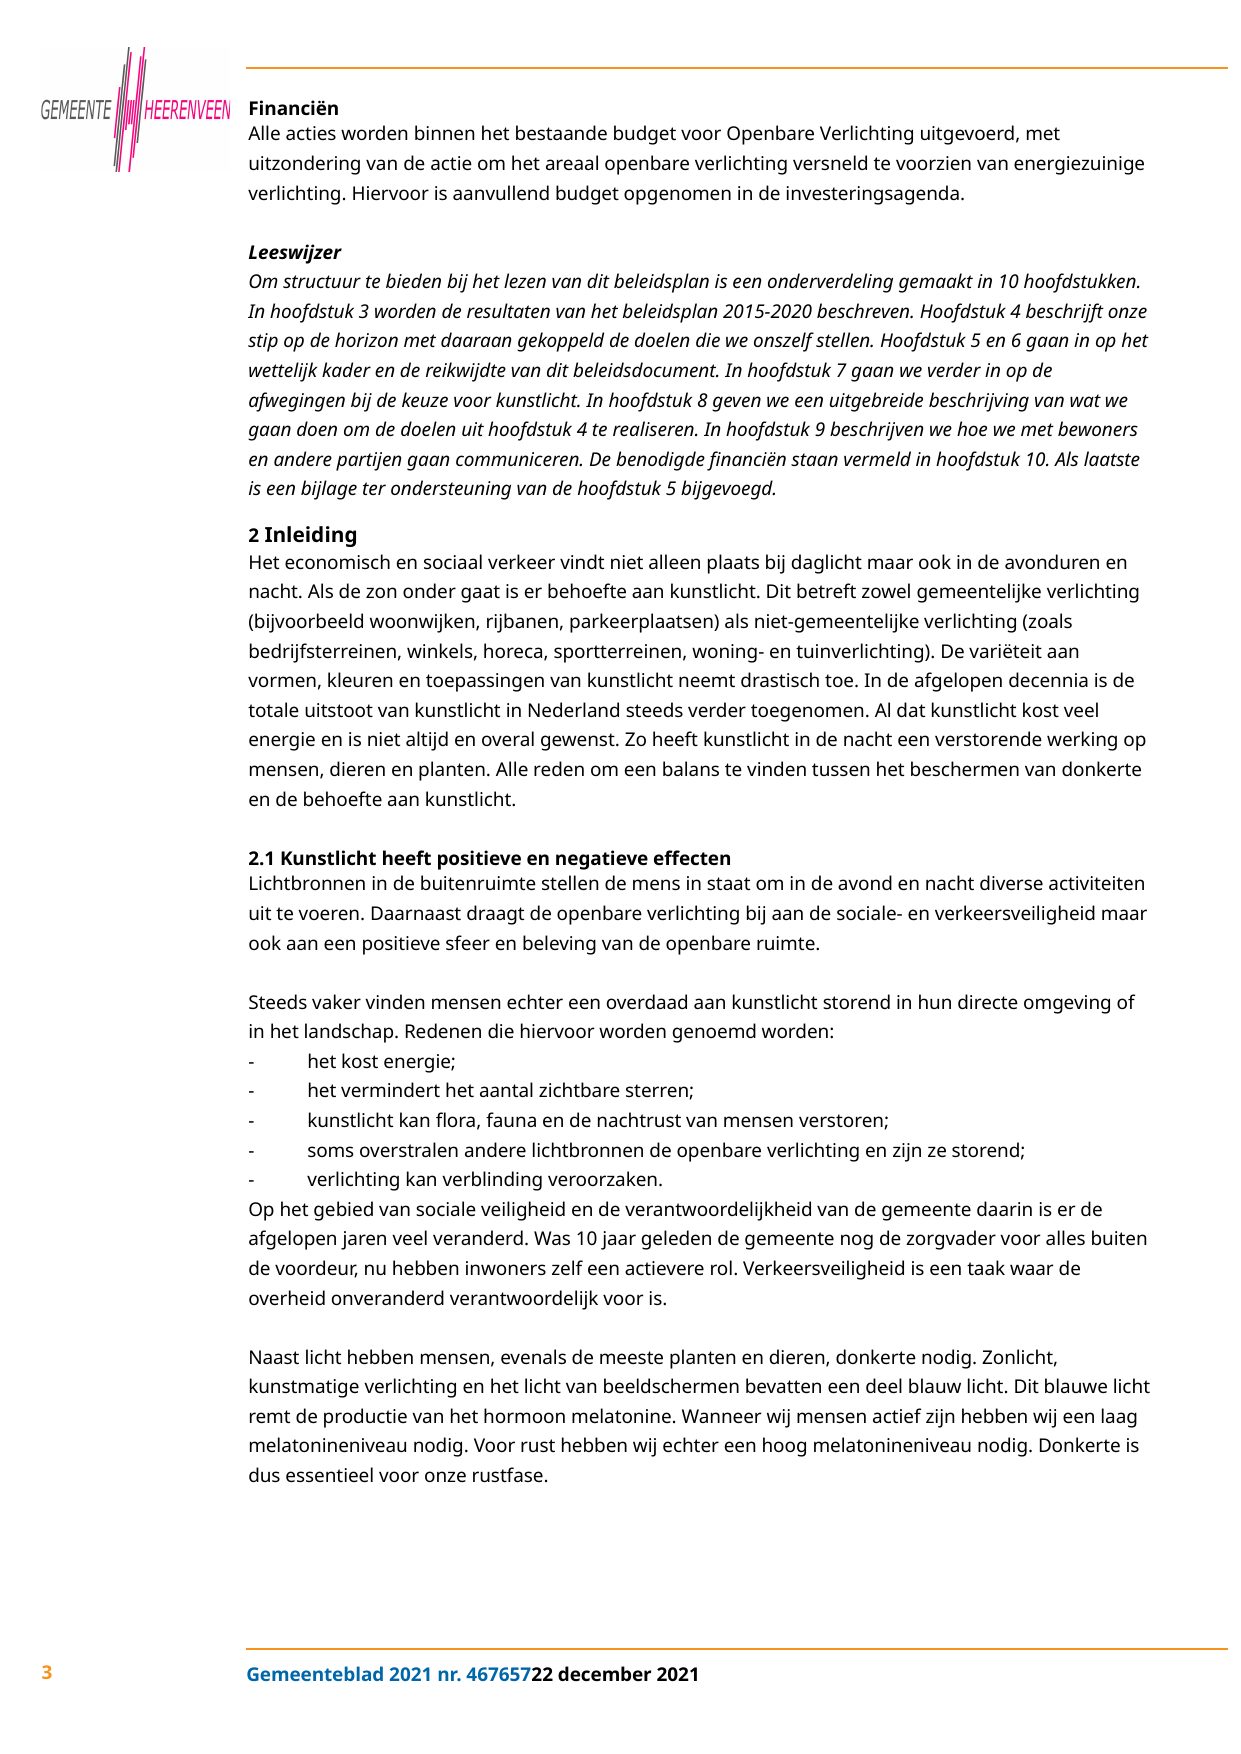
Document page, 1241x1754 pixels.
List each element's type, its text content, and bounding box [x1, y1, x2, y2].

text Lichtbronnen in de buitenruimte stellen de mens in staat om in de avond en nacht diverse activiteiten uit te voeren. Daarnaast draagt de openbare verlichting bij aan de sociale- en verkeersveiligheid maar ook aan een positieve sfeer en beleving van de openbare ruimte. [248, 871, 1152, 956]
text Financiën [248, 95, 1152, 121]
table_header Leeswijzer Om structuur te bieden bij het lezen van dit beleidsplan is een onderverdeling gemaakt in 10 hoofdstukken. In hoofdstuk 3 worden de resultaten van het beleidsplan 2015-2020 beschreven. Hoofdstuk 4 beschrijft onze stip op de horizon met daaraan gekoppeld de doelen die we onszelf stellen. Hoofdstuk 5 en 6 gaan in op het wettelijk kader en de reikwijdte van dit beleidsdocument. In hoofdstuk 7 gaan we verder in op de afwegingen bij de keuze voor kunstlicht. In hoofdstuk 8 geven we een uitgebreide beschrijving van wat we gaan doen om de doelen uit hoofdstuk 4 te realiseren. In hoofdstuk 9 beschrijven we hoe we met bewoners en andere partijen gaan communiceren. De benodigde financiën staan vermeld in hoofdstuk 10. Als laatste is een bijlage ter ondersteuning van de hoofdstuk 5 bijgevoegd. [248, 239, 1152, 501]
picture [41, 47, 231, 172]
text 2 Inleiding [248, 521, 1152, 549]
list het kost energie; [248, 1048, 1152, 1074]
text Steeds vaker vinden mensen echter een overdaad aan kunstlicht storend in hun directe omgeving of in het landschap. Redenen die hiervoor worden genoemd worden: [248, 989, 1152, 1044]
list kunstlicht kan flora, fauna en de nachtrust van mensen verstoren; [248, 1107, 1152, 1133]
list het vermindert het aantal zichtbare sterren; [248, 1078, 1152, 1103]
text Op het gebied van sociale veiligheid en de verantwoordelijkheid van de gemeente daarin is er de afgelopen jaren veel veranderd. Was 10 jaar geleden de gemeente nog de zorgvader voor alles buiten de voordeur, nu hebben inwoners zelf een actievere rol. Verkeersveiligheid is een taak waar de overheid onveranderd verantwoordelijk voor is. [248, 1196, 1152, 1311]
text 2.1 Kunstlicht heeft positieve en negatieve effecten [248, 845, 1152, 871]
list verlichting kan verblinding veroorzaken. [248, 1166, 1152, 1192]
text Het economisch en sociaal verkeer vindt niet alleen plaats bij daglicht maar ook in de avonduren en nacht. Als de zon onder gaat is er behoefte aan kunstlicht. Dit betreft zowel gemeentelijke verlichting (bijvoorbeeld woonwijken, rijbanen, parkeerplaatsen) als niet-gemeentelijke verlichting (zoals bedrijfsterreinen, winkels, horeca, sportterreinen, woning- en tuinverlichting). De variëteit aan vormen, kleuren en toepassingen van kunstlicht neemt drastisch toe. In de afgelopen decennia is de totale uitstoot van kunstlicht in Nederland steeds verder toegenomen. Al dat kunstlicht kost veel energie en is niet altijd en overal gewenst. Zo heeft kunstlicht in de nacht een verstorende werking op mensen, dieren en planten. Alle reden om een balans te vinden tussen het beschermen van donkerte en de behoefte aan kunstlicht. [248, 549, 1152, 811]
text Naast licht hebben mensen, evenals de meeste planten en dieren, donkerte nodig. Zonlicht, kunstmatige verlichting en het licht van beeldschermen bevatten een deel blauw licht. Dit blauwe licht remt de productie van het hormoon melatonine. Wanneer wij mensen actief zijn hebben wij een laag melatonineniveau nodig. Voor rust hebben wij echter een hoog melatonineniveau nodig. Donkerte is dus essentieel voor onze rustfase. [248, 1344, 1152, 1488]
text Alle acties worden binnen het bestaande budget voor Openbare Verlichting uitgevoerd, met uitzondering van de actie om het areaal openbare verlichting versneld te voorzien van energiezuinige verlichting. Hiervoor is aanvullend budget opgenomen in de investeringsagenda. [248, 121, 1152, 205]
list soms overstralen andere lichtbronnen de openbare verlichting en zijn ze storend; [248, 1137, 1152, 1163]
